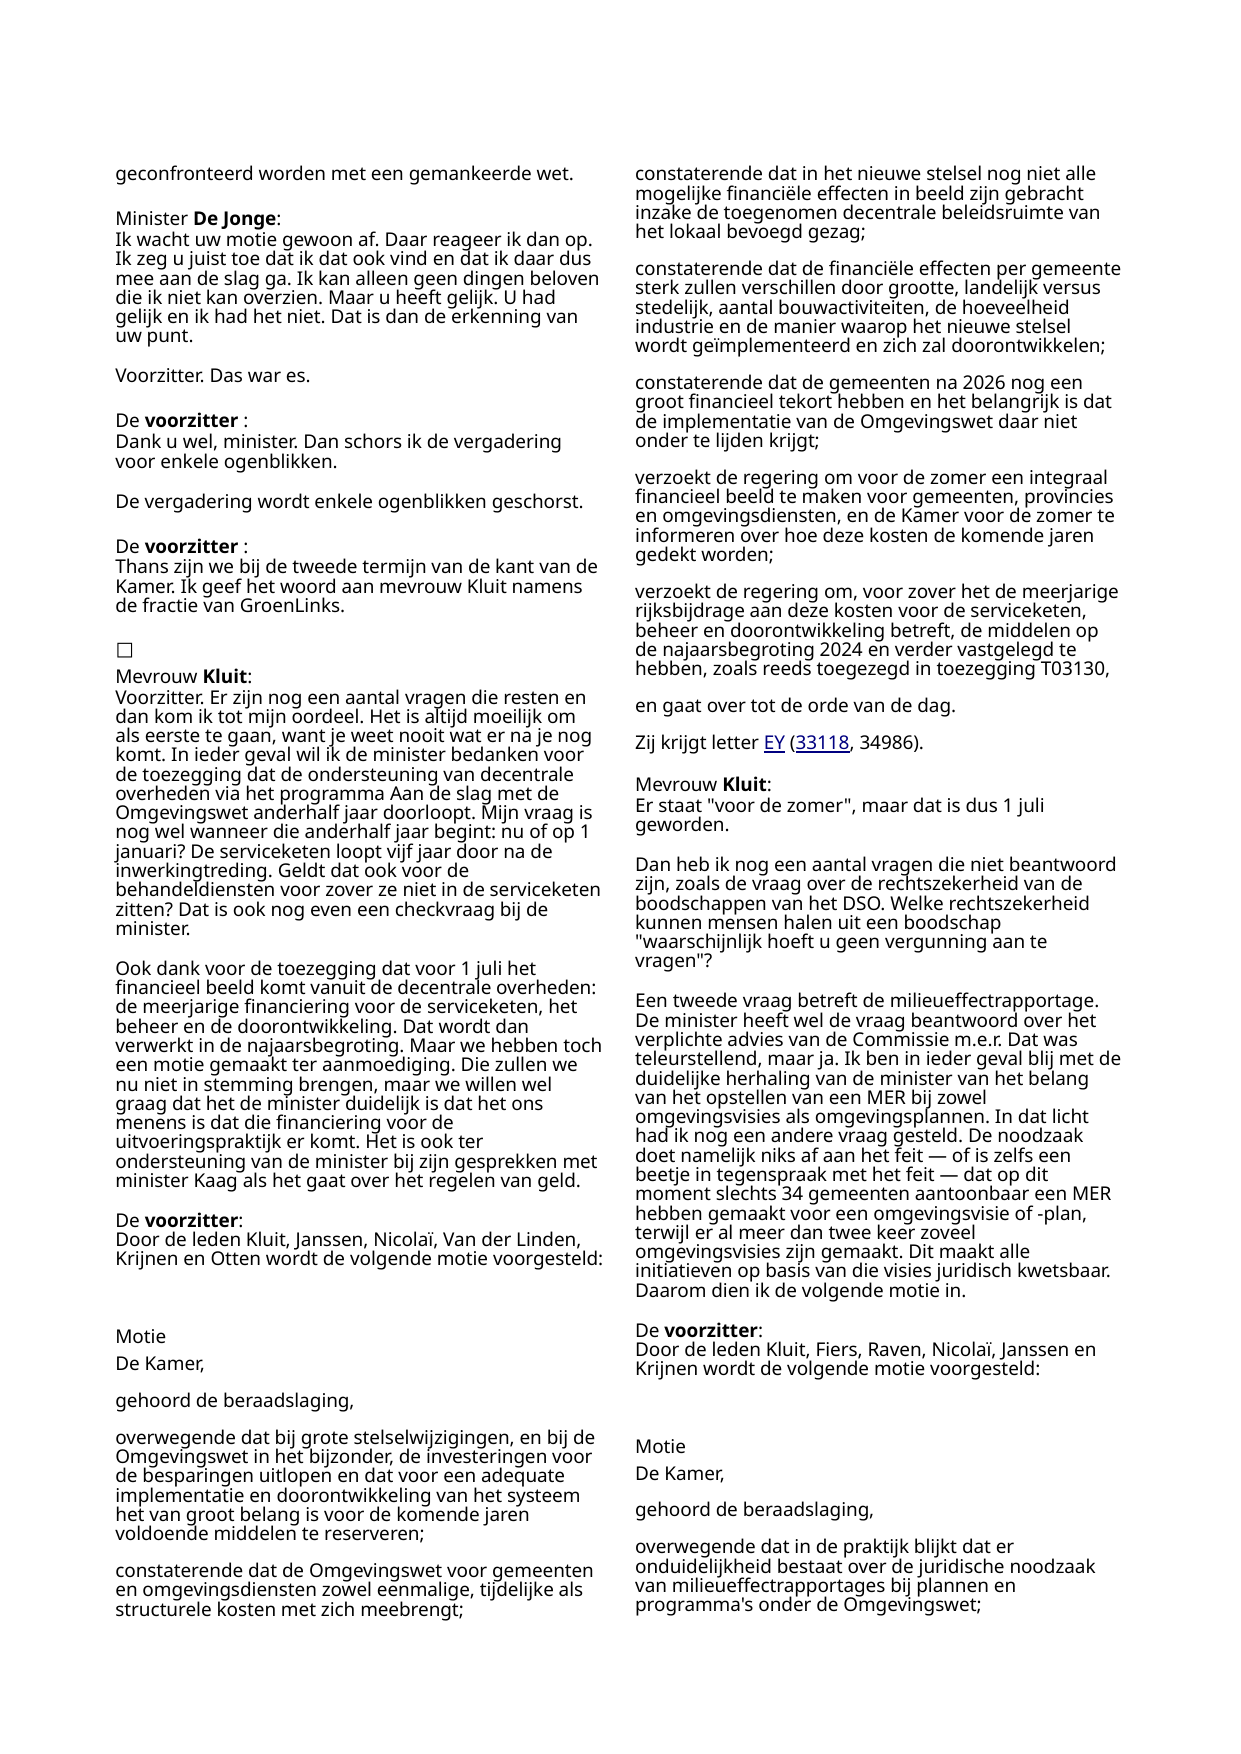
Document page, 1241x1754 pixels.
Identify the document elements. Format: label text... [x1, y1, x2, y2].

text Door de leden Kluit, Janssen, Nicolaï, Van der Linden, Krijnen en Otten wordt de volgende motie voorgesteld: [115, 1231, 605, 1270]
text Motie [635, 1433, 1125, 1458]
text Thans zijn we bij de tweede termijn van de kant van de Kamer. Ik geef het woord aan mevrouw Kluit namens de fractie van GroenLinks. [115, 558, 605, 616]
text Mevrouw Kluit: [635, 771, 1125, 797]
text De vergadering wordt enkele ogenblikken geschorst. [115, 493, 605, 512]
text verzoekt de regering om, voor zover het de meerjarige rijksbijdrage aan deze kosten voor de serviceketen, beheer en doorontwikkeling betreft, de middelen op de najaarsbegroting 2024 en verder vastgelegd te hebben, zoals reeds toegezegd in toezegging T03130, [635, 583, 1125, 679]
text en gaat over tot de orde van de dag. [635, 697, 1125, 716]
text gehoord de beraadslaging, [115, 1392, 605, 1411]
text Dank u wel, minister. Dan schors ik de vergadering voor enkele ogenblikken. [115, 433, 605, 472]
text overwegende dat in de praktijk blijkt dat er onduidelijkheid bestaat over de juridische noodzaak van milieueffectrapportages bij plannen en programma's onder de Omgevingswet; [635, 1538, 1125, 1616]
text Zij krijgt letter EY (33118, 34986). [635, 734, 1125, 753]
text constaterende dat in het nieuwe stelsel nog niet alle mogelijke financiële effecten in beeld zijn gebracht inzake de toegenomen decentrale beleidsruimte van het lokaal bevoegd gezag; [635, 165, 1125, 242]
text De voorzitter : [115, 408, 605, 433]
text Voorzitter. Er zijn nog een aantal vragen die resten en dan kom ik tot mijn oordeel. Het is altijd moeilijk om als eerste te gaan, want je weet nooit wat er na je nog komt. In ieder geval wil ik de minister bedanken voor de toezegging dat de ondersteuning van decentrale overheden via het programma Aan de slag met de Omgevingswet anderhalf jaar doorloopt. Mijn vraag is nog wel wanneer die anderhalf jaar begint: nu of op 1 januari? De serviceketen loopt vijf jaar door na de inwerkingtreding. Geldt dat ook voor de behandeldiensten voor zover ze niet in de serviceketen zitten? Dat is ook nog even een checkvraag bij de minister. [115, 689, 605, 939]
text constaterende dat de financiële effecten per gemeente sterk zullen verschillen door grootte, landelijk versus stedelijk, aantal bouwactiviteiten, de hoeveelheid industrie en de manier waarop het nieuwe stelsel wordt geïmplementeerd en zich zal doorontwikkelen; [635, 260, 1125, 356]
text constaterende dat de Omgevingswet voor gemeenten en omgevingsdiensten zowel eenmalige, tijdelijke als structurele kosten met zich meebrengt; [115, 1562, 605, 1620]
text De voorzitter : [115, 533, 605, 558]
text Motie [115, 1323, 605, 1349]
text constaterende dat de gemeenten na 2026 nog een groot financieel tekort hebben en het belangrijk is dat de implementatie van de Omgevingswet daar niet onder te lijden krijgt; [635, 374, 1125, 451]
text Er staat "voor de zomer", maar dat is dus 1 juli geworden. [635, 797, 1125, 835]
text De voorzitter: [635, 1322, 1125, 1341]
text Dan heb ik nog een aantal vragen die niet beantwoord zijn, zoals de vraag over de rechtszekerheid van de boodschappen van het DSO. Welke rechtszekerheid kunnen mensen halen uit een boodschap "waarschijnlijk hoeft u geen vergunning aan te vragen"? [635, 856, 1125, 972]
text Ook dank voor de toezegging dat voor 1 juli het financieel beeld komt vanuit de decentrale overheden: de meerjarige financiering voor de serviceketen, het beheer en de doorontwikkeling. Dat wordt dan verwerkt in de najaarsbegroting. Maar we hebben toch een motie gemaakt ter aanmoediging. Die zullen we nu niet in stemming brengen, maar we willen wel graag dat het de minister duidelijk is dat het ons menens is dat die financiering voor de uitvoeringspraktijk er komt. Het is ook ter ondersteuning van de minister bij zijn gesprekken met minister Kaag als het gaat over het regelen van geld. [115, 960, 605, 1191]
text Mevrouw Kluit: [115, 663, 605, 689]
text Voorzitter. Das war es. [115, 367, 605, 387]
text verzoekt de regering om voor de zomer een integraal financieel beeld te maken voor gemeenten, provincies en omgevingsdiensten, en de Kamer voor de zomer te informeren over hoe deze kosten de komende jaren gedekt worden; [635, 469, 1125, 565]
text De voorzitter: [115, 1212, 605, 1231]
text Ik wacht uw motie gewoon af. Daar reageer ik dan op. Ik zeg u juist toe dat ik dat ook vind en dat ik daar dus mee aan de slag ga. Ik kan alleen geen dingen beloven die ik niet kan overzien. Maar u heeft gelijk. U had gelijk en ik had het niet. Dat is dan de erkenning van uw punt. [115, 231, 605, 347]
text ⬜ [115, 637, 605, 663]
text Minister De Jonge: [115, 205, 605, 231]
text Een tweede vraag betreft de milieueffectrapportage. De minister heeft wel de vraag beantwoord over het verplichte advies van de Commissie m.e.r. Dat was teleurstellend, maar ja. Ik ben in ieder geval blij met de duidelijke herhaling van de minister van het belang van het opstellen van een MER bij zowel omgevingsvisies als omgevingsplannen. In dat licht had ik nog een andere vraag gesteld. De noodzaak doet namelijk niks af aan het feit — of is zelfs een beetje in tegenspraak met het feit — dat op dit moment slechts 34 gemeenten aantoonbaar een MER hebben gemaakt voor een omgevingsvisie of -plan, terwijl er al meer dan twee keer zoveel omgevingsvisies zijn gemaakt. Dit maakt alle initiatieven op basis van die visies juridisch kwetsbaar. Daarom dien ik de volgende motie in. [635, 992, 1125, 1301]
text De Kamer, [635, 1464, 1125, 1484]
text Door de leden Kluit, Fiers, Raven, Nicolaï, Janssen en Krijnen wordt de volgende motie voorgesteld: [635, 1341, 1125, 1379]
text geconfronteerd worden met een gemankeerde wet. [115, 165, 605, 184]
text De Kamer, [115, 1355, 605, 1374]
text gehoord de beraadslaging, [635, 1501, 1125, 1521]
text overwegende dat bij grote stelselwijzigingen, en bij de Omgevingswet in het bijzonder, de investeringen voor de besparingen uitlopen en dat voor een adequate implementatie en doorontwikkeling van het systeem het van groot belang is voor de komende jaren voldoende middelen te reserveren; [115, 1429, 605, 1544]
